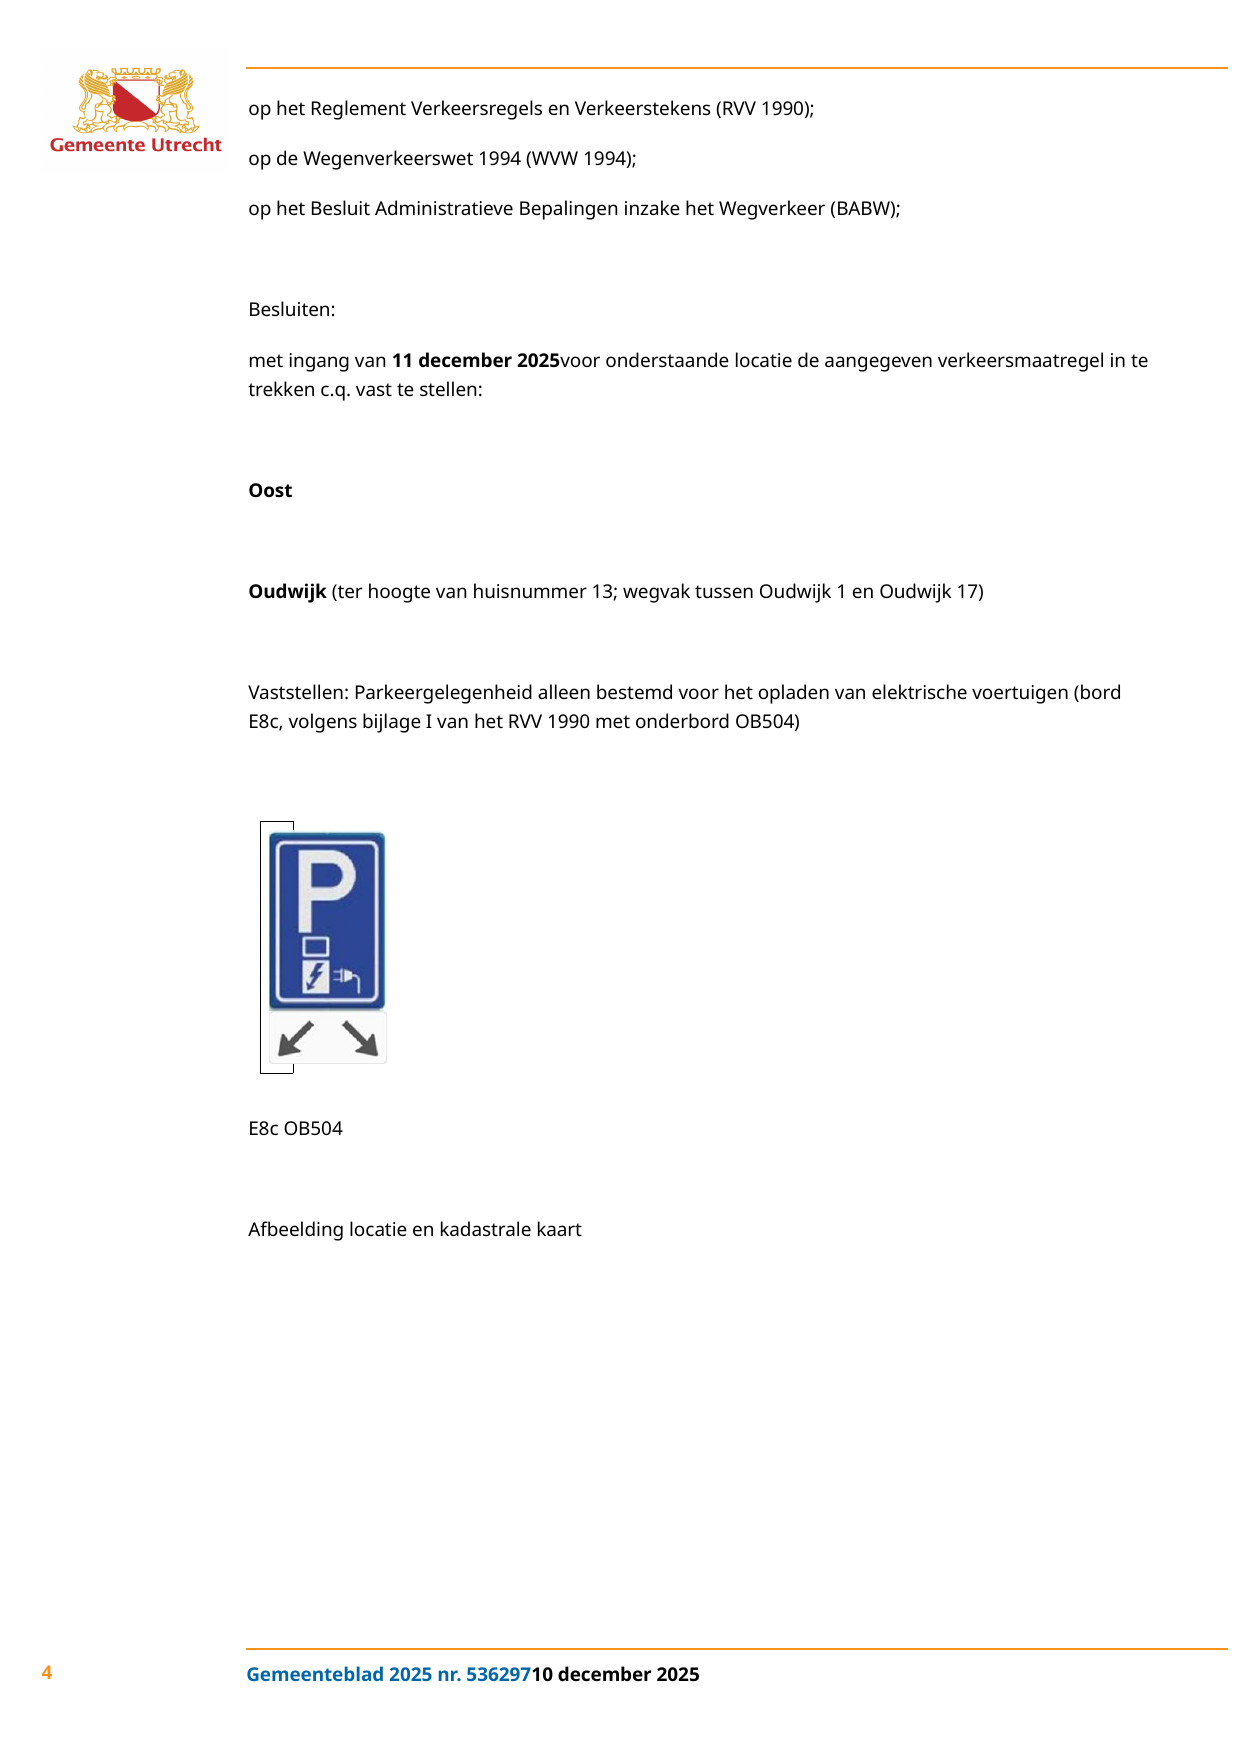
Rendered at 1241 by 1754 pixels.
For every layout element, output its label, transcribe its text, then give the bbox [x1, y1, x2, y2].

text Besluiten: [248, 296, 1152, 322]
text Oudwijk (ter hoogte van huisnummer 13; wegvak tussen Oudwijk 1 en Oudwijk 17) [248, 578, 1152, 604]
text met ingang van 11 december 2025voor onderstaande locatie de aangegeven verkeersmaatregel in te trekken c.q. vast te stellen: [248, 347, 1152, 402]
text Vaststellen: Parkeergelegenheid alleen bestemd voor het opladen van elektrische voertuigen (bord E8c, volgens bijlage I van het RVV 1990 met onderbord OB504) [248, 679, 1152, 734]
text op het Besluit Administratieve Bepalingen inzake het Wegverkeer (BABW); [248, 196, 1152, 221]
picture [41, 47, 231, 172]
text Oost [248, 477, 1152, 503]
text Afbeelding locatie en kadastrale kaart [248, 1216, 1152, 1242]
text op de Wegenverkeerswet 1994 (WVW 1994); [248, 145, 1152, 171]
text E8c OB504 [248, 1115, 1152, 1141]
picture [268, 830, 387, 1064]
text op het Reglement Verkeersregels en Verkeerstekens (RVV 1990); [248, 95, 1152, 121]
